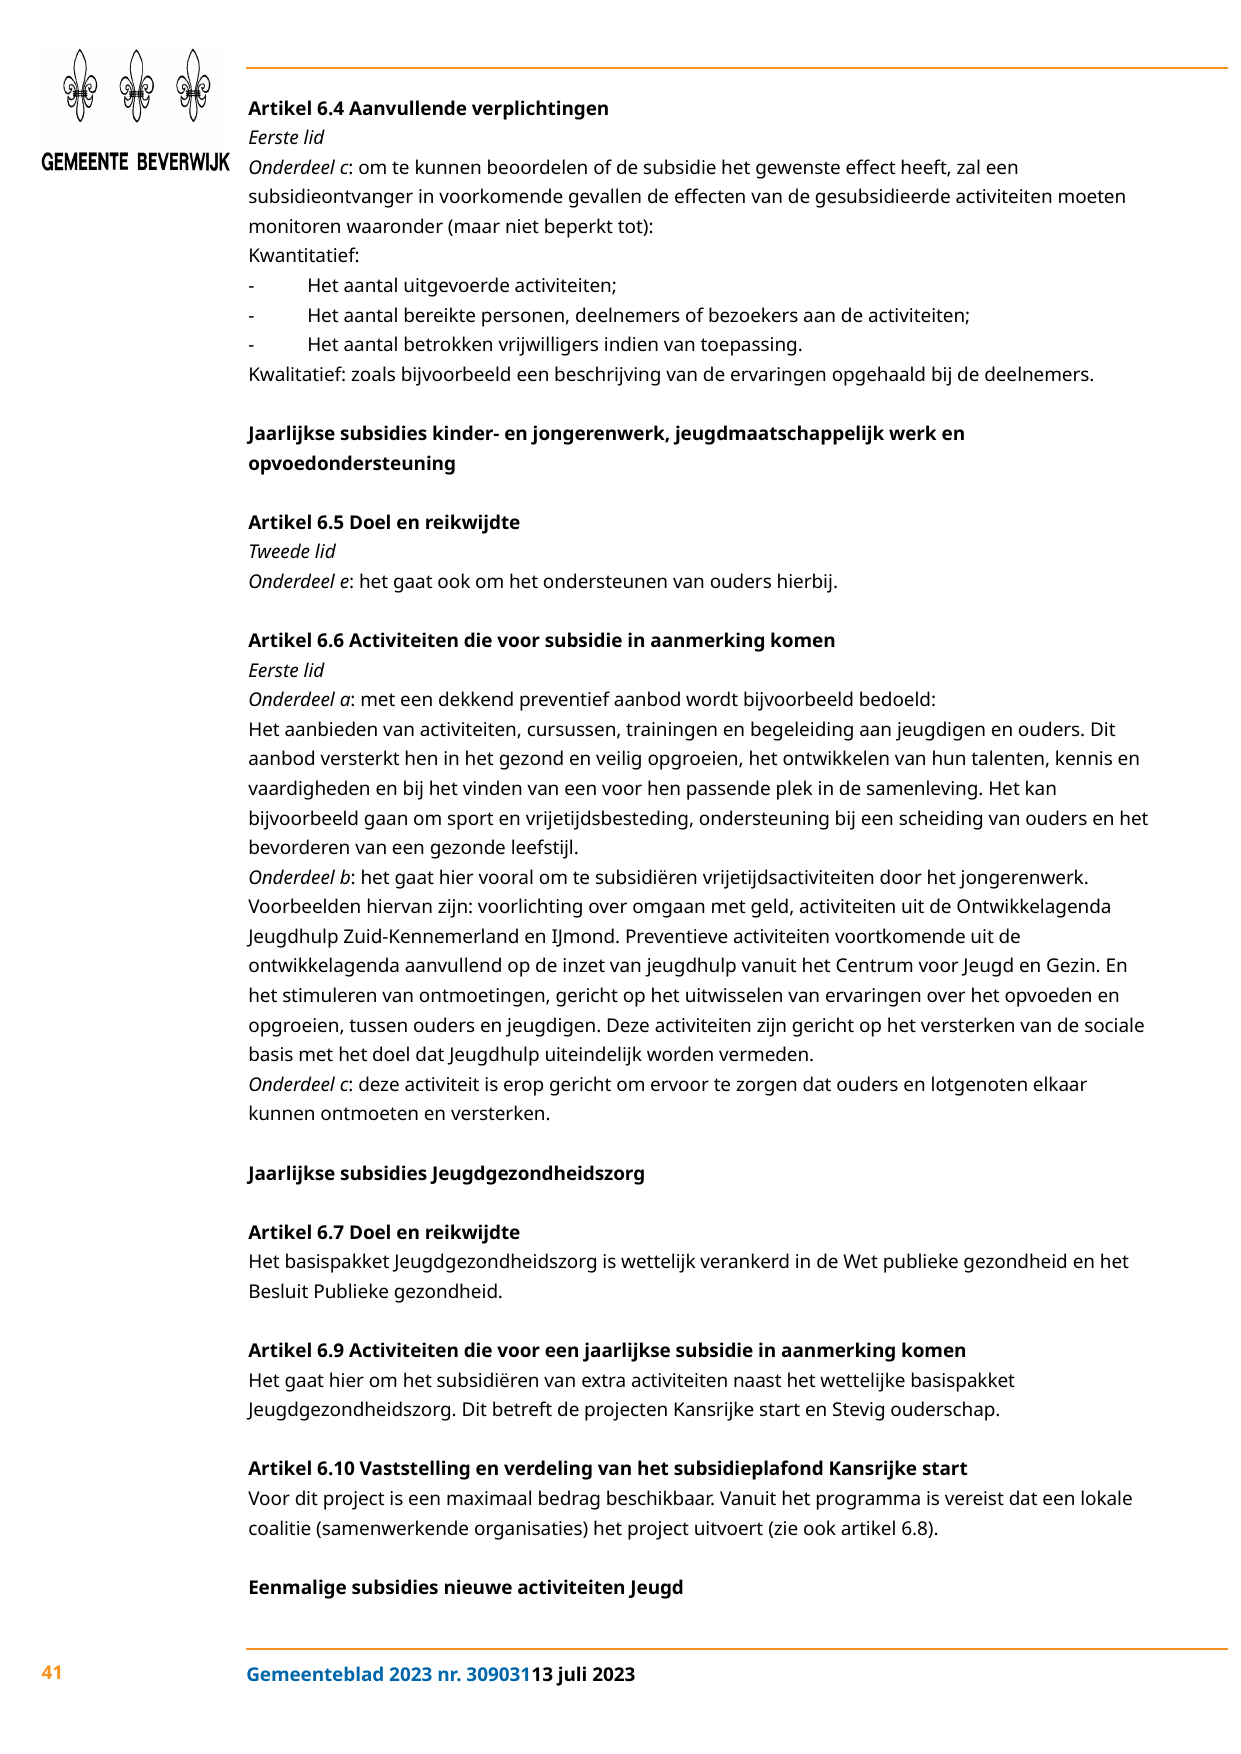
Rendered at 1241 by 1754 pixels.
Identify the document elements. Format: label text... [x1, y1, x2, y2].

text Kwantitatief: [248, 243, 1152, 268]
text Jaarlijkse subsidies kinder- en jongerenwerk, jeugdmaatschappelijk werk en opvoedondersteuning [248, 420, 1152, 476]
text Jaarlijkse subsidies Jeugdgezondheidszorg [248, 1160, 1152, 1186]
text Kwalitatief: zoals bijvoorbeeld een beschrijving van de ervaringen opgehaald bij de deelnemers. [248, 361, 1152, 387]
text Het basispakket Jeugdgezondheidszorg is wettelijk verankerd in de Wet publieke gezondheid en het Besluit Publieke gezondheid. [248, 1248, 1152, 1304]
text Artikel 6.6 Activiteiten die voor subsidie in aanmerking komen [248, 627, 1152, 653]
text Voor dit project is een maximaal bedrag beschikbaar. Vanuit het programma is vereist dat een lokale coalitie (samenwerkende organisaties) het project uitvoert (zie ook artikel 6.8). [248, 1485, 1152, 1541]
list Het aantal uitgevoerde activiteiten; [248, 272, 1152, 298]
list Het aantal betrokken vrijwilligers indien van toepassing. [248, 331, 1152, 357]
text Artikel 6.5 Doel en reikwijdte [248, 509, 1152, 535]
text Het aanbieden van activiteiten, cursussen, trainingen en begeleiding aan jeugdigen en ouders. Dit aanbod versterkt hen in het gezond en veilig opgroeien, het ontwikkelen van hun talenten, kennis en vaardigheden en bij het vinden van een voor hen passende plek in de samenleving. Het kan bijvoorbeeld gaan om sport en vrijetijdsbesteding, ondersteuning bij een scheiding van ouders en het bevorderen van een gezonde leefstijl. [248, 716, 1152, 860]
text Artikel 6.9 Activiteiten die voor een jaarlijkse subsidie in aanmerking komen [248, 1337, 1152, 1363]
text Onderdeel b: het gaat hier vooral om te subsidiëren vrijetijdsactiviteiten door het jongerenwerk. Voorbeelden hiervan zijn: voorlichting over omgaan met geld, activiteiten uit de Ontwikkelagenda Jeugdhulp Zuid-Kennemerland en IJmond. Preventieve activiteiten voortkomende uit de ontwikkelagenda aanvullend op de inzet van jeugdhulp vanuit het Centrum voor Jeugd en Gezin. En het stimuleren van ontmoetingen, gericht op het uitwisselen van ervaringen over het opvoeden en opgroeien, tussen ouders en jeugdigen. Deze activiteiten zijn gericht op het versterken van de sociale basis met het doel dat Jeugdhulp uiteindelijk worden vermeden. [248, 864, 1152, 1067]
text Eerste lid [248, 657, 1152, 683]
text Onderdeel c: om te kunnen beoordelen of de subsidie het gewenste effect heeft, zal een subsidieontvanger in voorkomende gevallen de effecten van de gesubsidieerde activiteiten moeten monitoren waaronder (maar niet beperkt tot): [248, 154, 1152, 239]
text Eenmalige subsidies nieuwe activiteiten Jeugd [248, 1574, 1152, 1600]
list Het aantal bereikte personen, deelnemers of bezoekers aan de activiteiten; [248, 302, 1152, 328]
text Onderdeel c: deze activiteit is erop gericht om ervoor te zorgen dat ouders en lotgenoten elkaar kunnen ontmoeten en versterken. [248, 1071, 1152, 1126]
text Het gaat hier om het subsidiëren van extra activiteiten naast het wettelijke basispakket Jeugdgezondheidszorg. Dit betreft de projecten Kansrijke start en Stevig ouderschap. [248, 1367, 1152, 1422]
picture [41, 47, 231, 172]
text Artikel 6.4 Aanvullende verplichtingen [248, 95, 1152, 121]
text Artikel 6.7 Doel en reikwijdte [248, 1219, 1152, 1245]
text Onderdeel a: met een dekkend preventief aanbod wordt bijvoorbeeld bedoeld: [248, 686, 1152, 712]
text Eerste lid [248, 124, 1152, 150]
text Artikel 6.10 Vaststelling en verdeling van het subsidieplafond Kansrijke start [248, 1456, 1152, 1481]
text Onderdeel e: het gaat ook om het ondersteunen van ouders hierbij. [248, 568, 1152, 594]
text Tweede lid [248, 538, 1152, 564]
